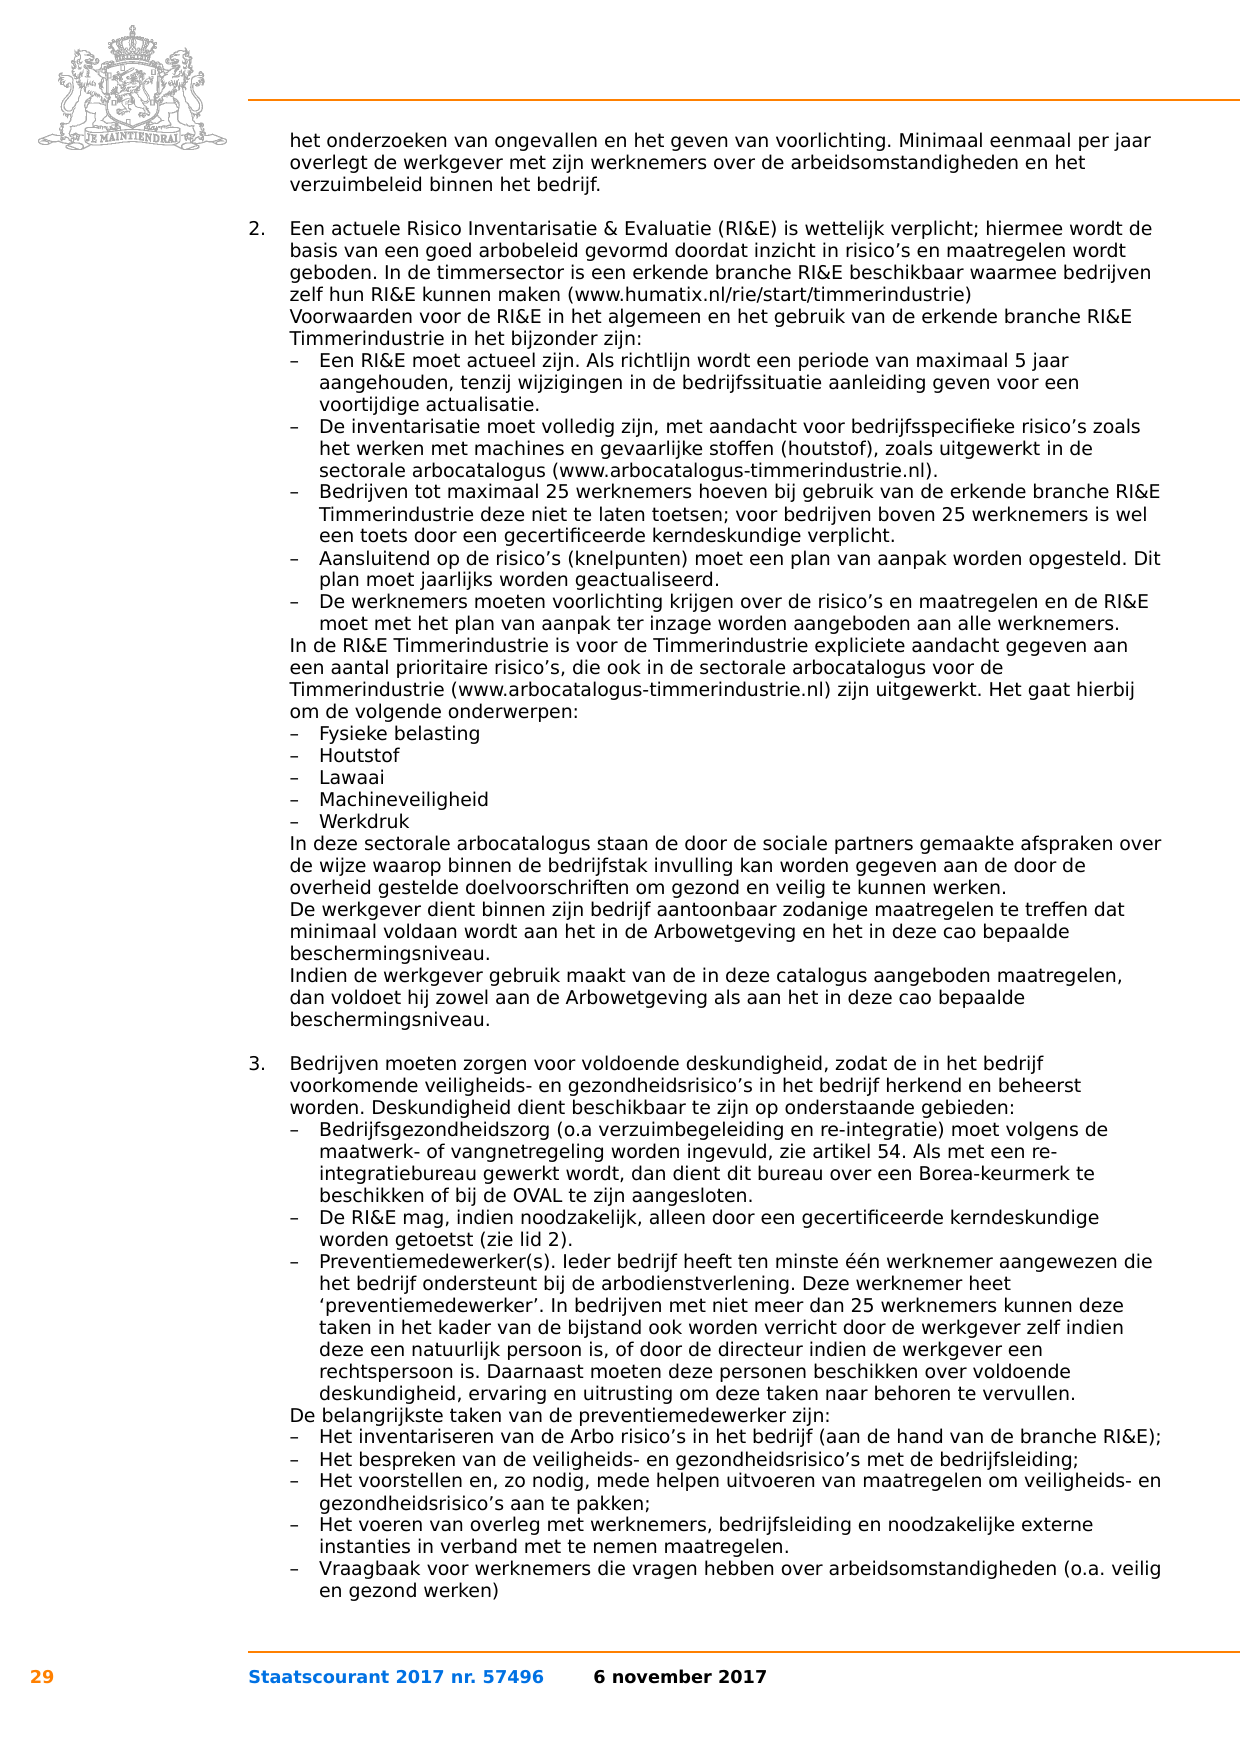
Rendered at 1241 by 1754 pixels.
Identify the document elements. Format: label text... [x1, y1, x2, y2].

picture [38, 25, 227, 150]
text – Preventiemedewerker(s). Ieder bedrijf heeft ten minste één werknemer aangewezen die het bedrijf ondersteunt bij de arbodienstverlening. Deze werknemer heet ‘preventiemedewerker’. In bedrijven met niet meer dan 25 werknemers kunnen deze taken in het kader van de bijstand ook worden verricht door de werkgever zelf indien deze een natuurlijk persoon is, of door de directeur indien de werkgever een rechtspersoon is. Daarnaast moeten deze personen beschikken over voldoende deskundigheid, ervaring en uitrusting om deze taken naar behoren te vervullen. [289, 1251, 1163, 1404]
text – De werknemers moeten voorlichting krijgen over de risico’s en maatregelen en de RI&E moet met het plan van aanpak ter inzage worden aangeboden aan alle werknemers. [289, 591, 1163, 635]
text 2. Een actuele Risico Inventarisatie & Evaluatie (RI&E) is wettelijk verplicht; hiermee wordt de basis van een goed arbobeleid gevormd doordat inzicht in risico’s en maatregelen wordt geboden. In de timmersector is een erkende branche RI&E beschikbaar waarmee bedrijven zelf hun RI&E kunnen maken (www.humatix.nl/rie/start/timmerindustrie) [248, 218, 1163, 306]
text – Bedrijfsgezondheidszorg (o.a verzuimbegeleiding en re-integratie) moet volgens de maatwerk- of vangnetregeling worden ingevuld, zie artikel 54. Als met een re-integratiebureau gewerkt wordt, dan dient dit bureau over een Borea-keurmerk te beschikken of bij de OVAL te zijn aangesloten. [289, 1119, 1163, 1207]
text het onderzoeken van ongevallen en het geven van voorlichting. Minimaal eenmaal per jaar overlegt de werkgever met zijn werknemers over de arbeidsomstandigheden en het verzuimbeleid binnen het bedrijf. [248, 130, 1163, 196]
text – Het voorstellen en, zo nodig, mede helpen uitvoeren van maatregelen om veiligheids- en gezondheidsrisico’s aan te pakken; [289, 1470, 1163, 1514]
text 3. Bedrijven moeten zorgen voor voldoende deskundigheid, zodat de in het bedrijf voorkomende veiligheids- en gezondheidsrisico’s in het bedrijf herkend en beheerst worden. Deskundigheid dient beschikbaar te zijn op onderstaande gebieden: [248, 1053, 1163, 1119]
text De belangrijkste taken van de preventiemedewerker zijn: [289, 1404, 1163, 1426]
text – Bedrijven tot maximaal 25 werknemers hoeven bij gebruik van de erkende branche RI&E Timmerindustrie deze niet te laten toetsen; voor bedrijven boven 25 werknemers is wel een toets door een gecertificeerde kerndeskundige verplicht. [289, 481, 1163, 547]
text – Fysieke belasting [289, 723, 1163, 745]
text – De inventarisatie moet volledig zijn, met aandacht voor bedrijfsspecifieke risico’s zoals het werken met machines en gevaarlijke stoffen (houtstof), zoals uitgewerkt in de sectorale arbocatalogus (www.arbocatalogus-timmerindustrie.nl). [289, 416, 1163, 481]
text – De RI&E mag, indien noodzakelijk, alleen door een gecertificeerde kerndeskundige worden getoetst (zie lid 2). [289, 1207, 1163, 1251]
text – Houtstof [289, 745, 1163, 767]
text – Werkdruk [289, 811, 1163, 833]
text – Het inventariseren van de Arbo risico’s in het bedrijf (aan de hand van de branche RI&E); [289, 1426, 1163, 1448]
text In de RI&E Timmerindustrie is voor de Timmerindustrie expliciete aandacht gegeven aan een aantal prioritaire risico’s, die ook in de sectorale arbocatalogus voor de Timmerindustrie (www.arbocatalogus-timmerindustrie.nl) zijn uitgewerkt. Het gaat hierbij om de volgende onderwerpen: [289, 635, 1163, 723]
text – Vraagbaak voor werknemers die vragen hebben over arbeidsomstandigheden (o.a. veilig en gezond werken) [289, 1558, 1163, 1602]
text – Aansluitend op de risico’s (knelpunten) moet een plan van aanpak worden opgesteld. Dit plan moet jaarlijks worden geactualiseerd. [289, 547, 1163, 591]
text – Lawaai [289, 767, 1163, 789]
text – Machineveiligheid [289, 789, 1163, 811]
text Voorwaarden voor de RI&E in het algemeen en het gebruik van de erkende branche RI&E Timmerindustrie in het bijzonder zijn: [289, 306, 1163, 349]
text – Het bespreken van de veiligheids- en gezondheidsrisico’s met de bedrijfsleiding; [289, 1448, 1163, 1470]
text Indien de werkgever gebruik maakt van de in deze catalogus aangeboden maatregelen, dan voldoet hij zowel aan de Arbowetgeving als aan het in deze cao bepaalde beschermingsniveau. [289, 965, 1163, 1031]
text – Het voeren van overleg met werknemers, bedrijfsleiding en noodzakelijke externe instanties in verband met te nemen maatregelen. [289, 1514, 1163, 1558]
text – Een RI&E moet actueel zijn. Als richtlijn wordt een periode van maximaal 5 jaar aangehouden, tenzij wijzigingen in de bedrijfssituatie aanleiding geven voor een voortijdige actualisatie. [289, 349, 1163, 416]
text In deze sectorale arbocatalogus staan de door de sociale partners gemaakte afspraken over de wijze waarop binnen de bedrijfstak invulling kan worden gegeven aan de door de overheid gestelde doelvoorschriften om gezond en veilig te kunnen werken. [289, 833, 1163, 899]
text De werkgever dient binnen zijn bedrijf aantoonbaar zodanige maatregelen te treffen dat minimaal voldaan wordt aan het in de Arbowetgeving en het in deze cao bepaalde beschermingsniveau. [289, 899, 1163, 965]
